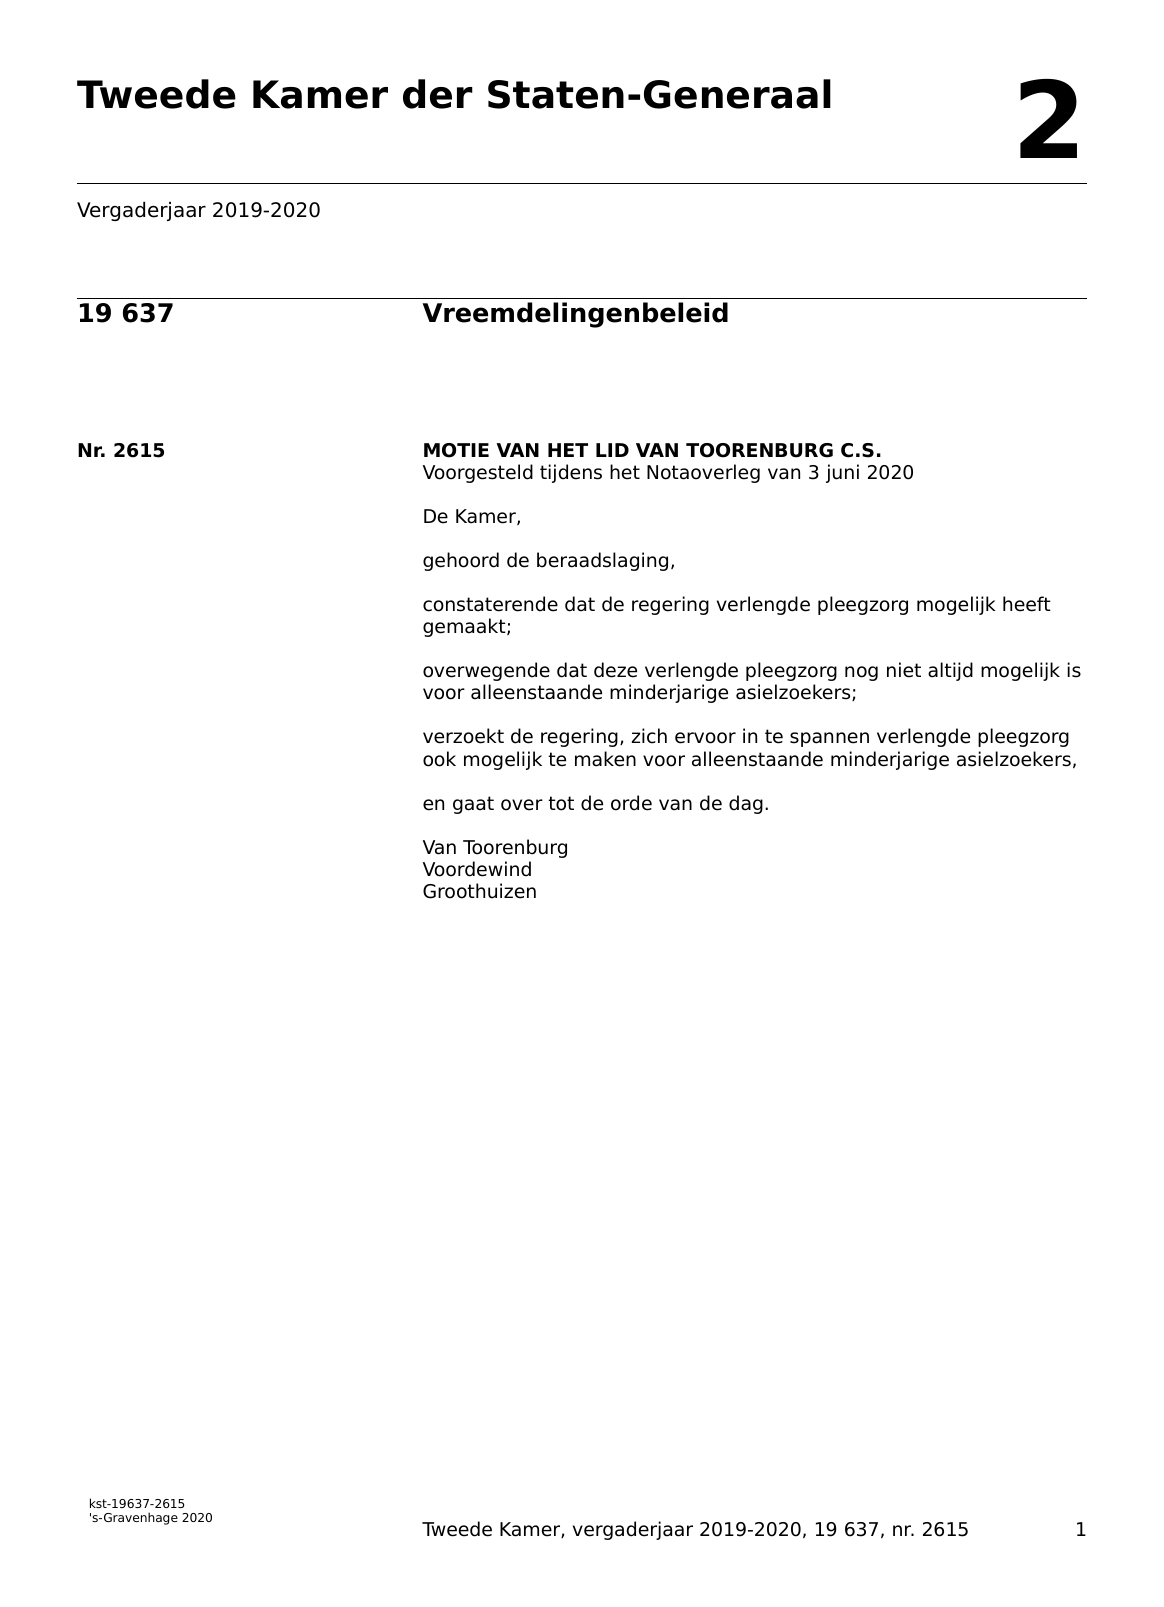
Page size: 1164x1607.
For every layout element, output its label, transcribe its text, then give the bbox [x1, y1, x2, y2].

text 's-Gravenhage 2020 [88, 1511, 323, 1525]
text Van Toorenburg [422, 837, 1087, 859]
text verzoekt de regering, zich ervoor in te spannen verlengde pleegzorg ook mogelijk te maken voor alleenstaande minderjarige asielzoekers, [422, 726, 1087, 770]
text constaterende dat de regering verlengde pleegzorg mogelijk heeft gemaakt; [422, 594, 1087, 638]
subtitle 19 637 Vreemdelingenbeleid [77, 299, 1087, 329]
text en gaat over tot de orde van de dag. [422, 793, 1087, 814]
text Groothuizen [422, 881, 1087, 903]
text gehoord de beraadslaging, [422, 550, 1087, 572]
text Voordewind [422, 859, 1087, 881]
table_header Tweede Kamer der Staten-Generaal [77, 59, 886, 183]
subtitle Nr. 2615 MOTIE VAN HET LID VAN TOORENBURG C.S. [77, 440, 1087, 462]
table_cell Vergaderjaar 2019-2020 [77, 184, 1087, 298]
table_header 2 [886, 59, 1087, 183]
text kst-19637-2615 [88, 1497, 323, 1511]
text overwegende dat deze verlengde pleegzorg nog niet altijd mogelijk is voor alleenstaande minderjarige asielzoekers; [422, 660, 1087, 704]
text Voorgesteld tijdens het Notaoverleg van 3 juni 2020 [422, 462, 1087, 484]
text De Kamer, [422, 506, 1087, 528]
